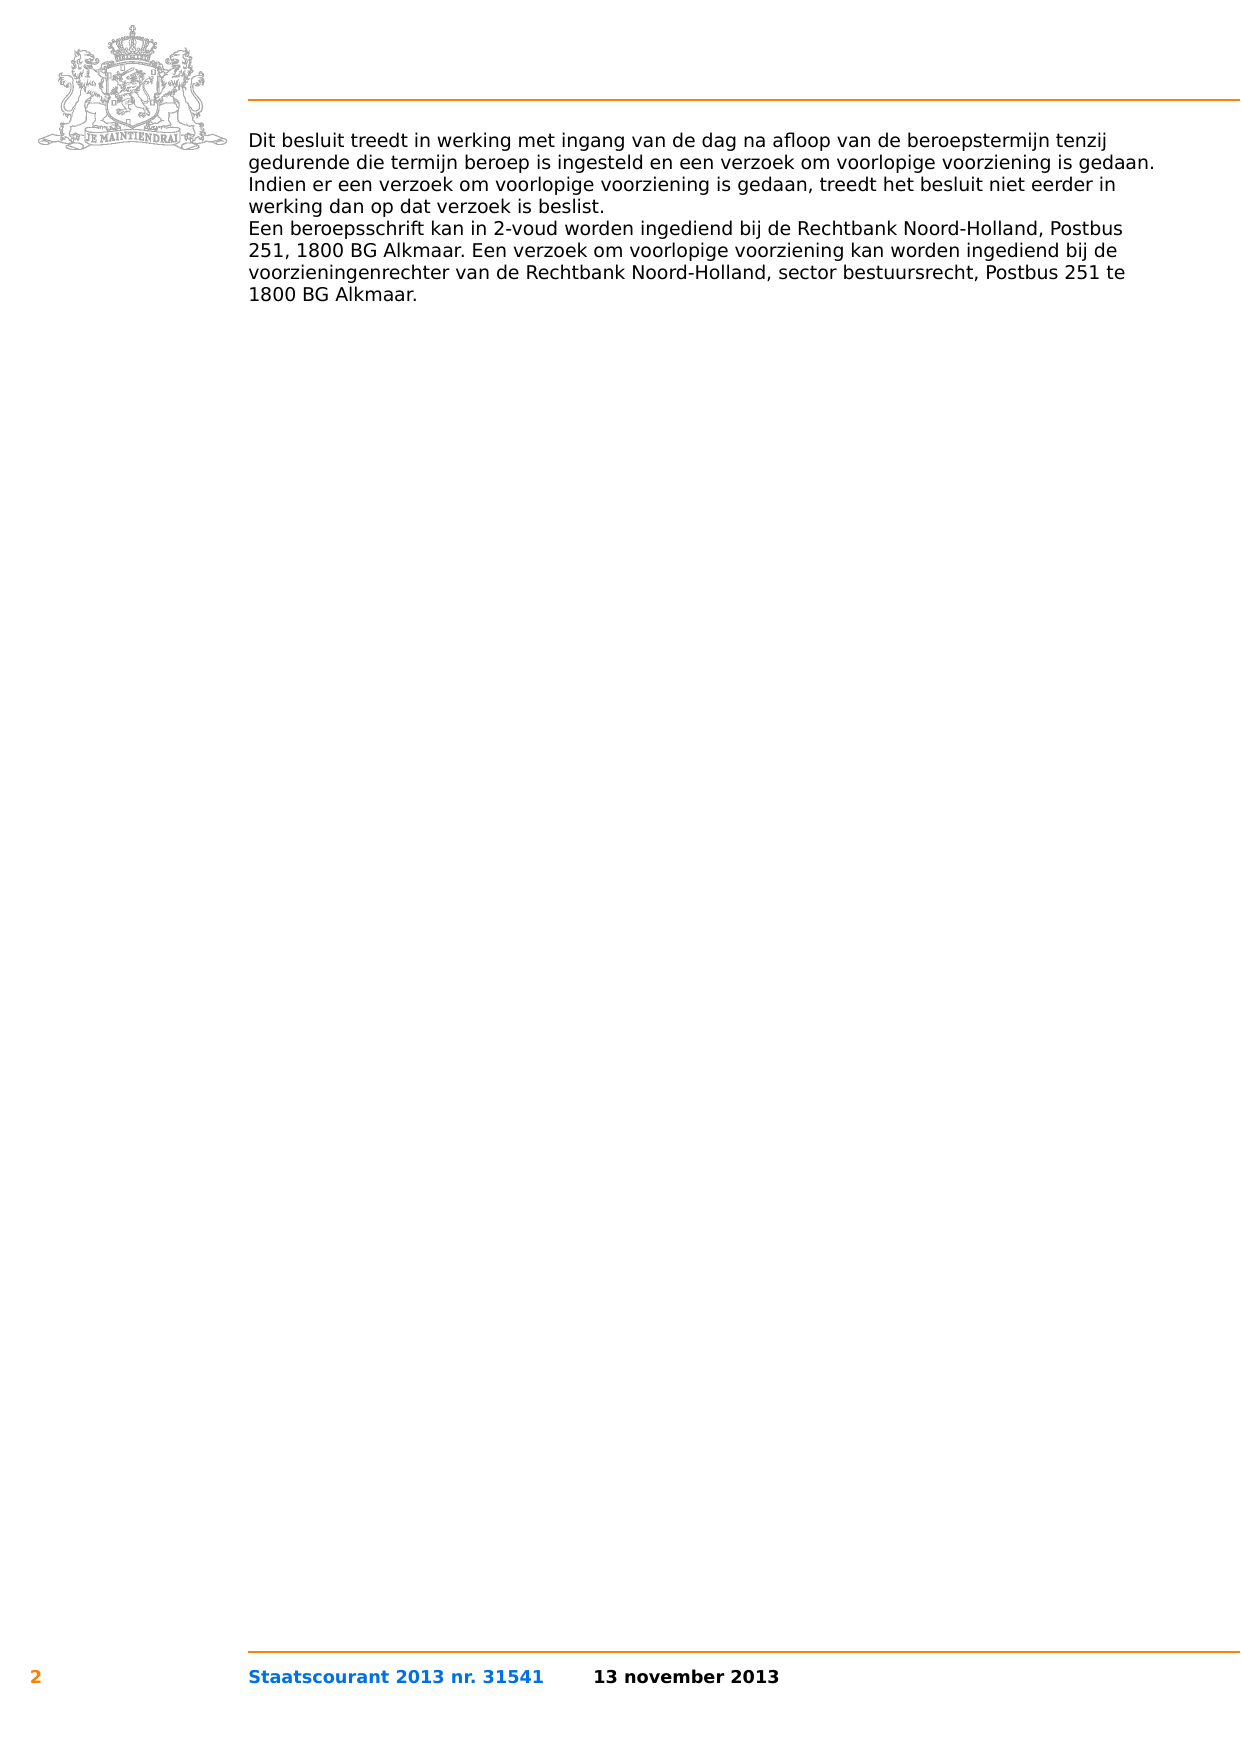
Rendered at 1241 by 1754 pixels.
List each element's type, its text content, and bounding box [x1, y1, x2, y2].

picture [38, 25, 227, 150]
text Een beroepsschrift kan in 2-voud worden ingediend bij de Rechtbank Noord-Holland, Postbus 251, 1800 BG Alkmaar. Een verzoek om voorlopige voorziening kan worden ingediend bij de voorzieningenrechter van de Rechtbank Noord-Holland, sector bestuursrecht, Postbus 251 te 1800 BG Alkmaar. [248, 218, 1163, 306]
text Dit besluit treedt in werking met ingang van de dag na afloop van de beroepstermijn tenzij gedurende die termijn beroep is ingesteld en een verzoek om voorlopige voorziening is gedaan. Indien er een verzoek om voorlopige voorziening is gedaan, treedt het besluit niet eerder in werking dan op dat verzoek is beslist. [248, 130, 1163, 218]
